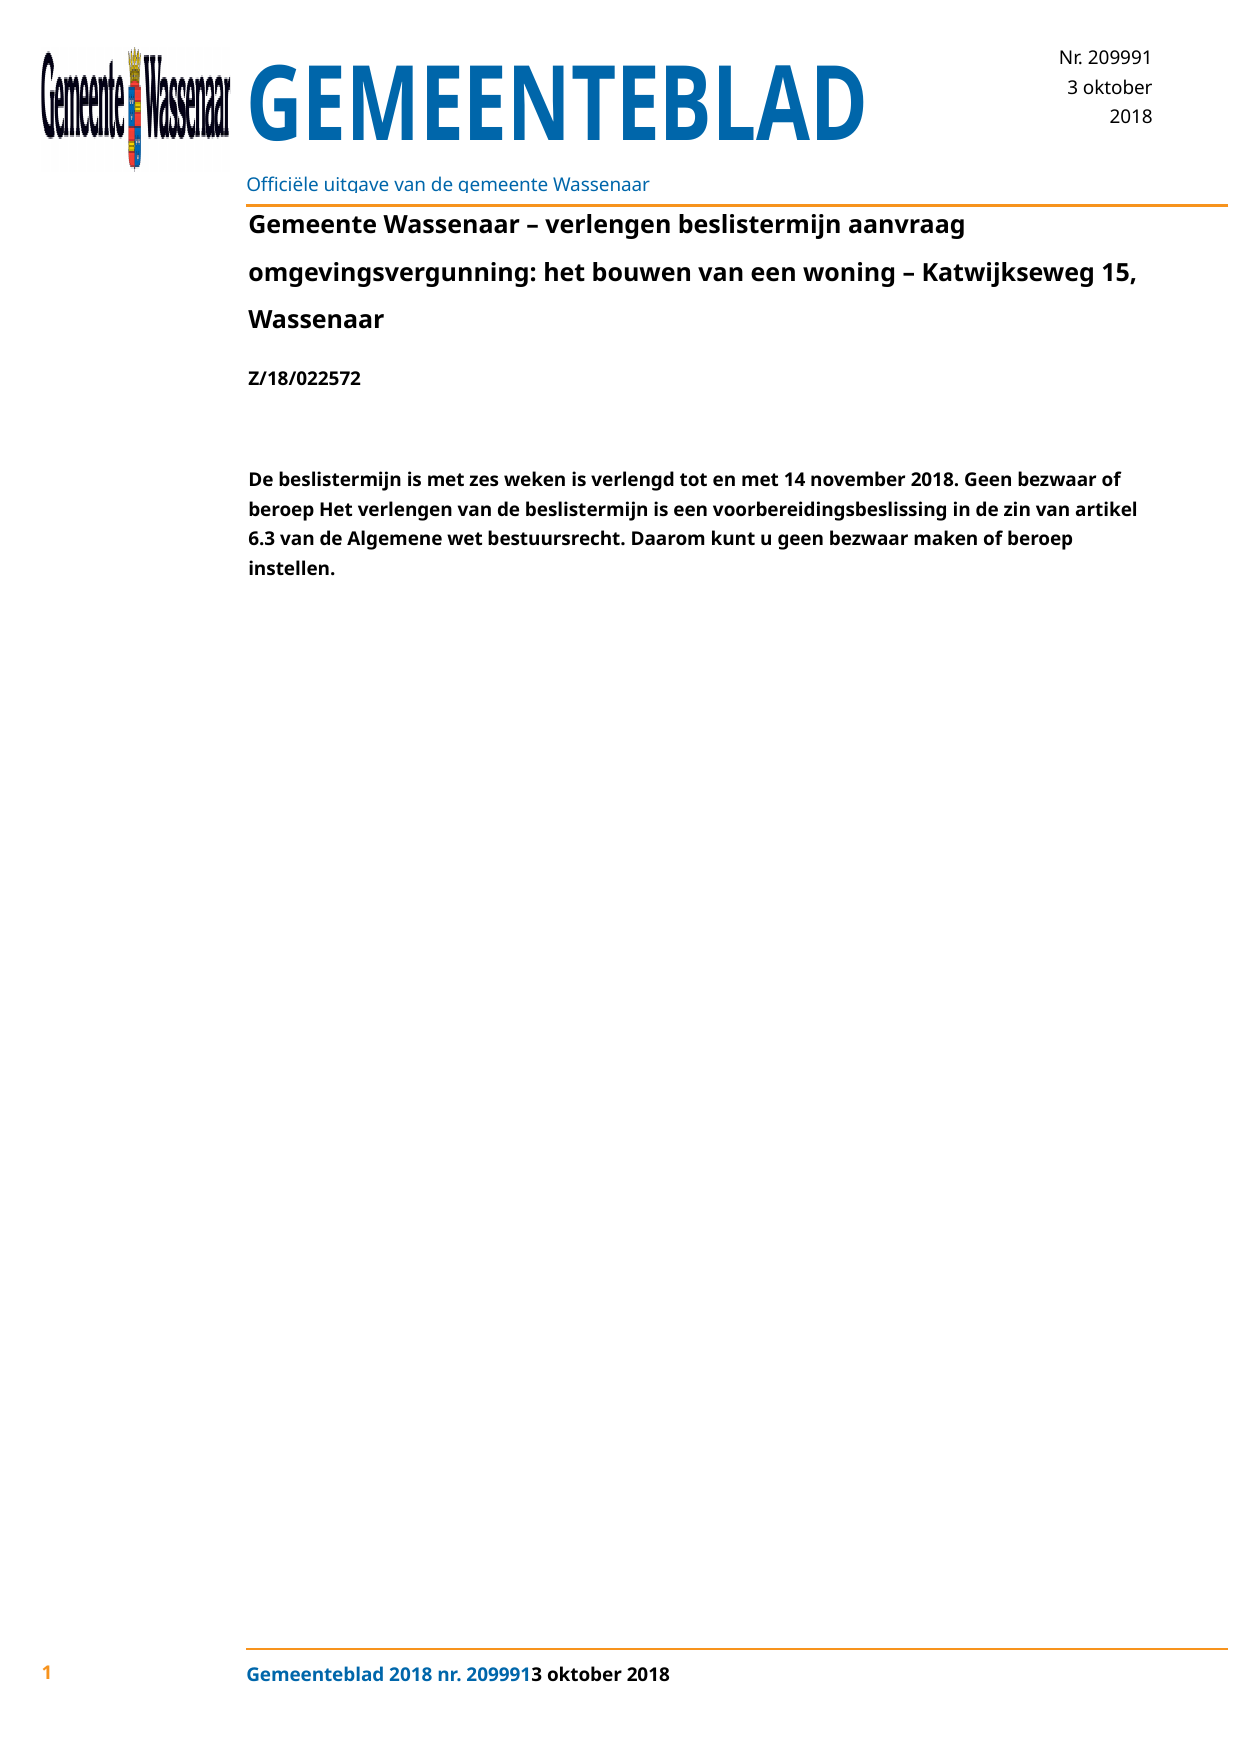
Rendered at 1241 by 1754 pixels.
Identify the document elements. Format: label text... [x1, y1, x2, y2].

text Z/18/022572 [248, 366, 1152, 391]
text De beslistermijn is met zes weken is verlengd tot en met 14 november 2018. Geen bezwaar of beroep Het verlengen van de beslistermijn is een voorbereidingsbeslissing in de zin van artikel 6.3 van de Algemene wet bestuursrecht. Daarom kunt u geen bezwaar maken of beroep instellen. [248, 466, 1152, 581]
text Gemeente Wassenaar – verlengen beslistermijn aanvraag omgevingsvergunning: het bouwen van een woning – Katwijkseweg 15, Wassenaar [248, 207, 1152, 336]
picture [41, 47, 231, 172]
